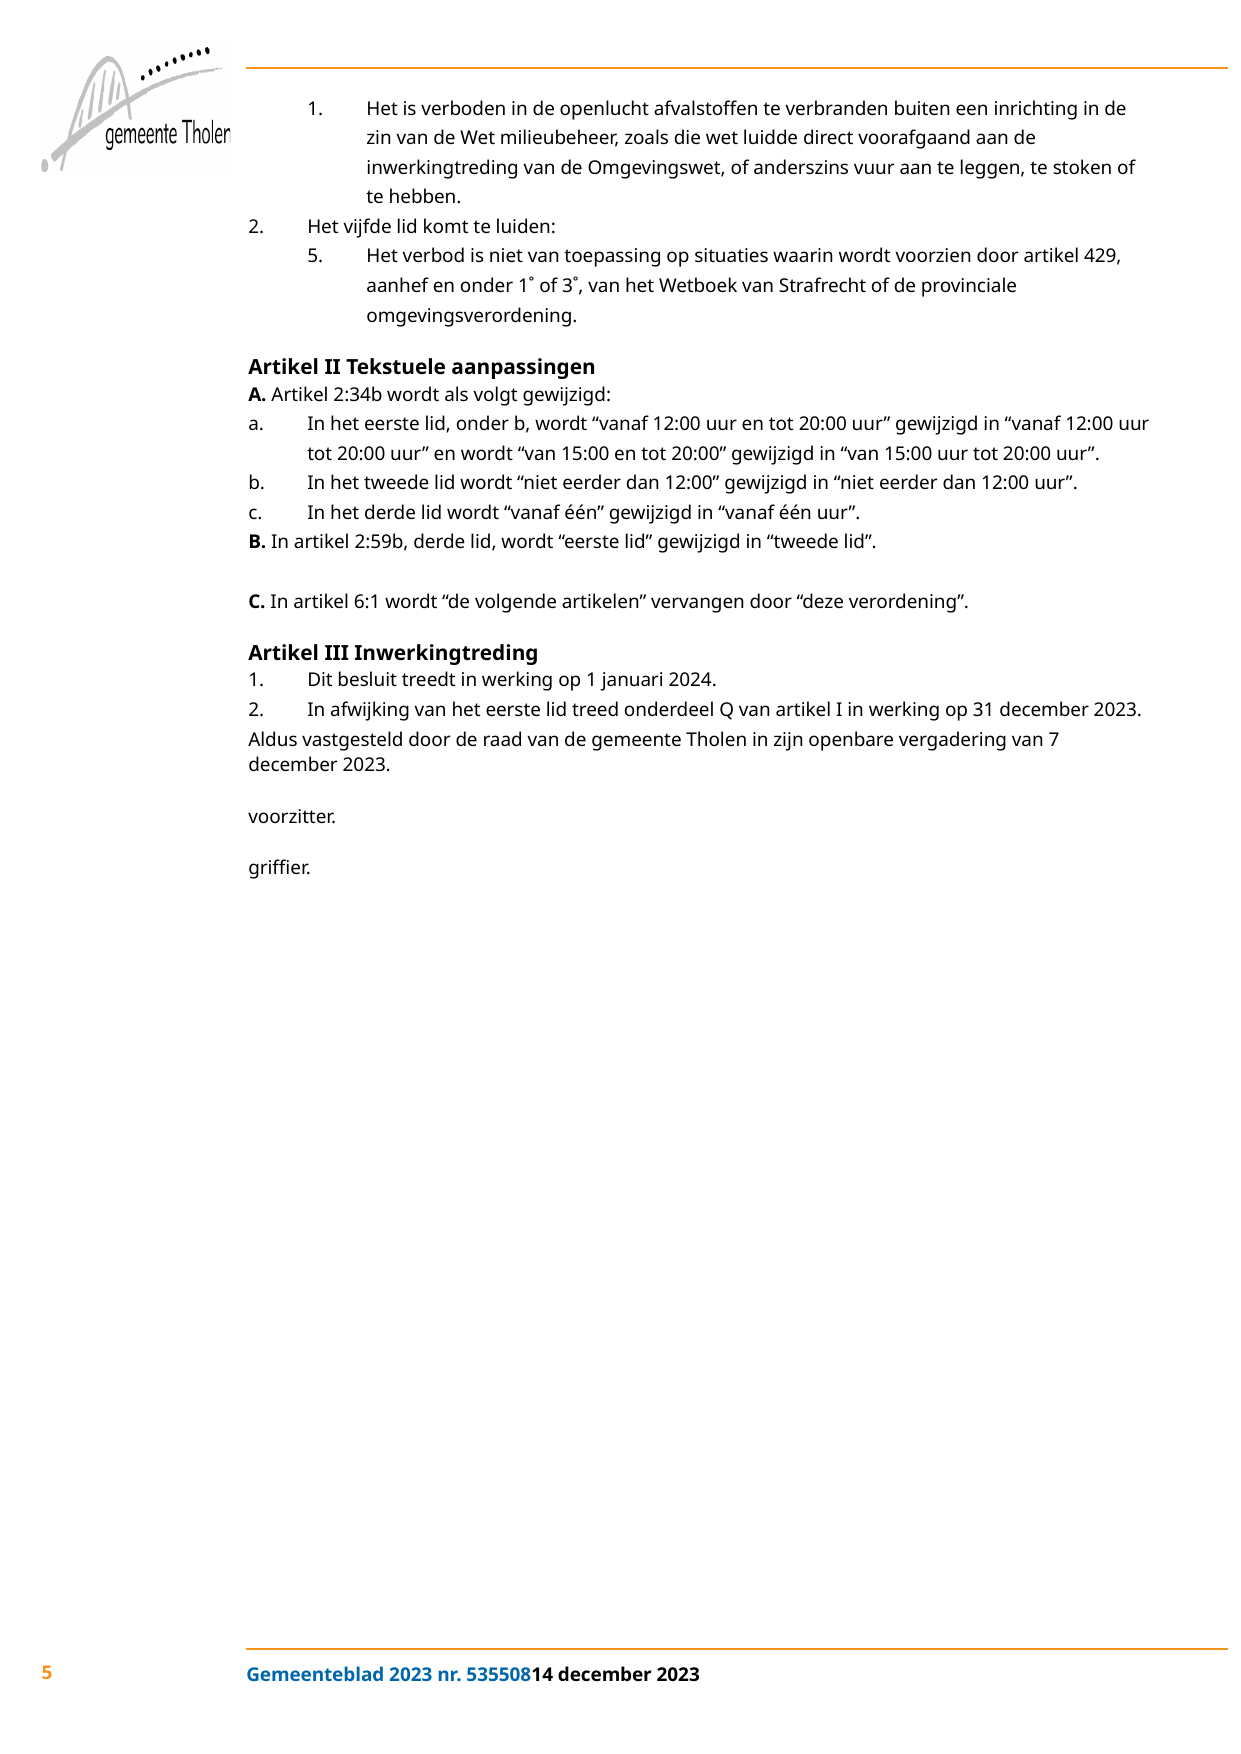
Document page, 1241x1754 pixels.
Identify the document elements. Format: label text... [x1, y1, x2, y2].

text Artikel III Inwerkingtreding [248, 638, 1152, 667]
list Het is verboden in de openlucht afvalstoffen te verbranden buiten een inrichting in de zin van de Wet milieubeheer, zoals die wet luidde direct voorafgaand aan de inwerkingtreding van de Omgevingswet, of anderszins vuur aan te leggen, te stoken of te hebben. [307, 95, 1152, 209]
list In afwijking van het eerste lid treed onderdeel Q van artikel I in werking op 31 december 2023. [248, 696, 1152, 722]
text voorzitter. [248, 803, 1152, 829]
list Dit besluit treedt in werking op 1 januari 2024. [248, 667, 1152, 692]
list In het derde lid wordt “vanaf één” gewijzigd in “vanaf één uur”. [248, 499, 1152, 525]
text griffier. [248, 854, 1152, 880]
text A. Artikel 2:34b wordt als volgt gewijzigd: [248, 381, 1152, 406]
text B. In artikel 2:59b, derde lid, wordt “eerste lid” gewijzigd in “tweede lid”. [248, 529, 1152, 554]
list Het verbod is niet van toepassing op situaties waarin wordt voorzien door artikel 429, aanhef en onder 1˚ of 3˚, van het Wetboek van Strafrecht of de provinciale omgevingsverordening. [307, 243, 1152, 328]
list Het vijfde lid komt te luiden: [248, 213, 1152, 239]
picture [41, 47, 231, 172]
text Aldus vastgesteld door de raad van de gemeente Tholen in zijn openbare vergadering van 7 december 2023. [248, 726, 1152, 777]
list In het tweede lid wordt “niet eerder dan 12:00” gewijzigd in “niet eerder dan 12:00 uur”. [248, 469, 1152, 495]
text C. In artikel 6:1 wordt “de volgende artikelen” vervangen door “deze verordening”. [248, 588, 1152, 613]
list In het eerste lid, onder b, wordt “vanaf 12:00 uur en tot 20:00 uur” gewijzigd in “vanaf 12:00 uur tot 20:00 uur” en wordt “van 15:00 en tot 20:00” gewijzigd in “van 15:00 uur tot 20:00 uur”. [248, 410, 1152, 466]
text Artikel II Tekstuele aanpassingen [248, 352, 1152, 381]
